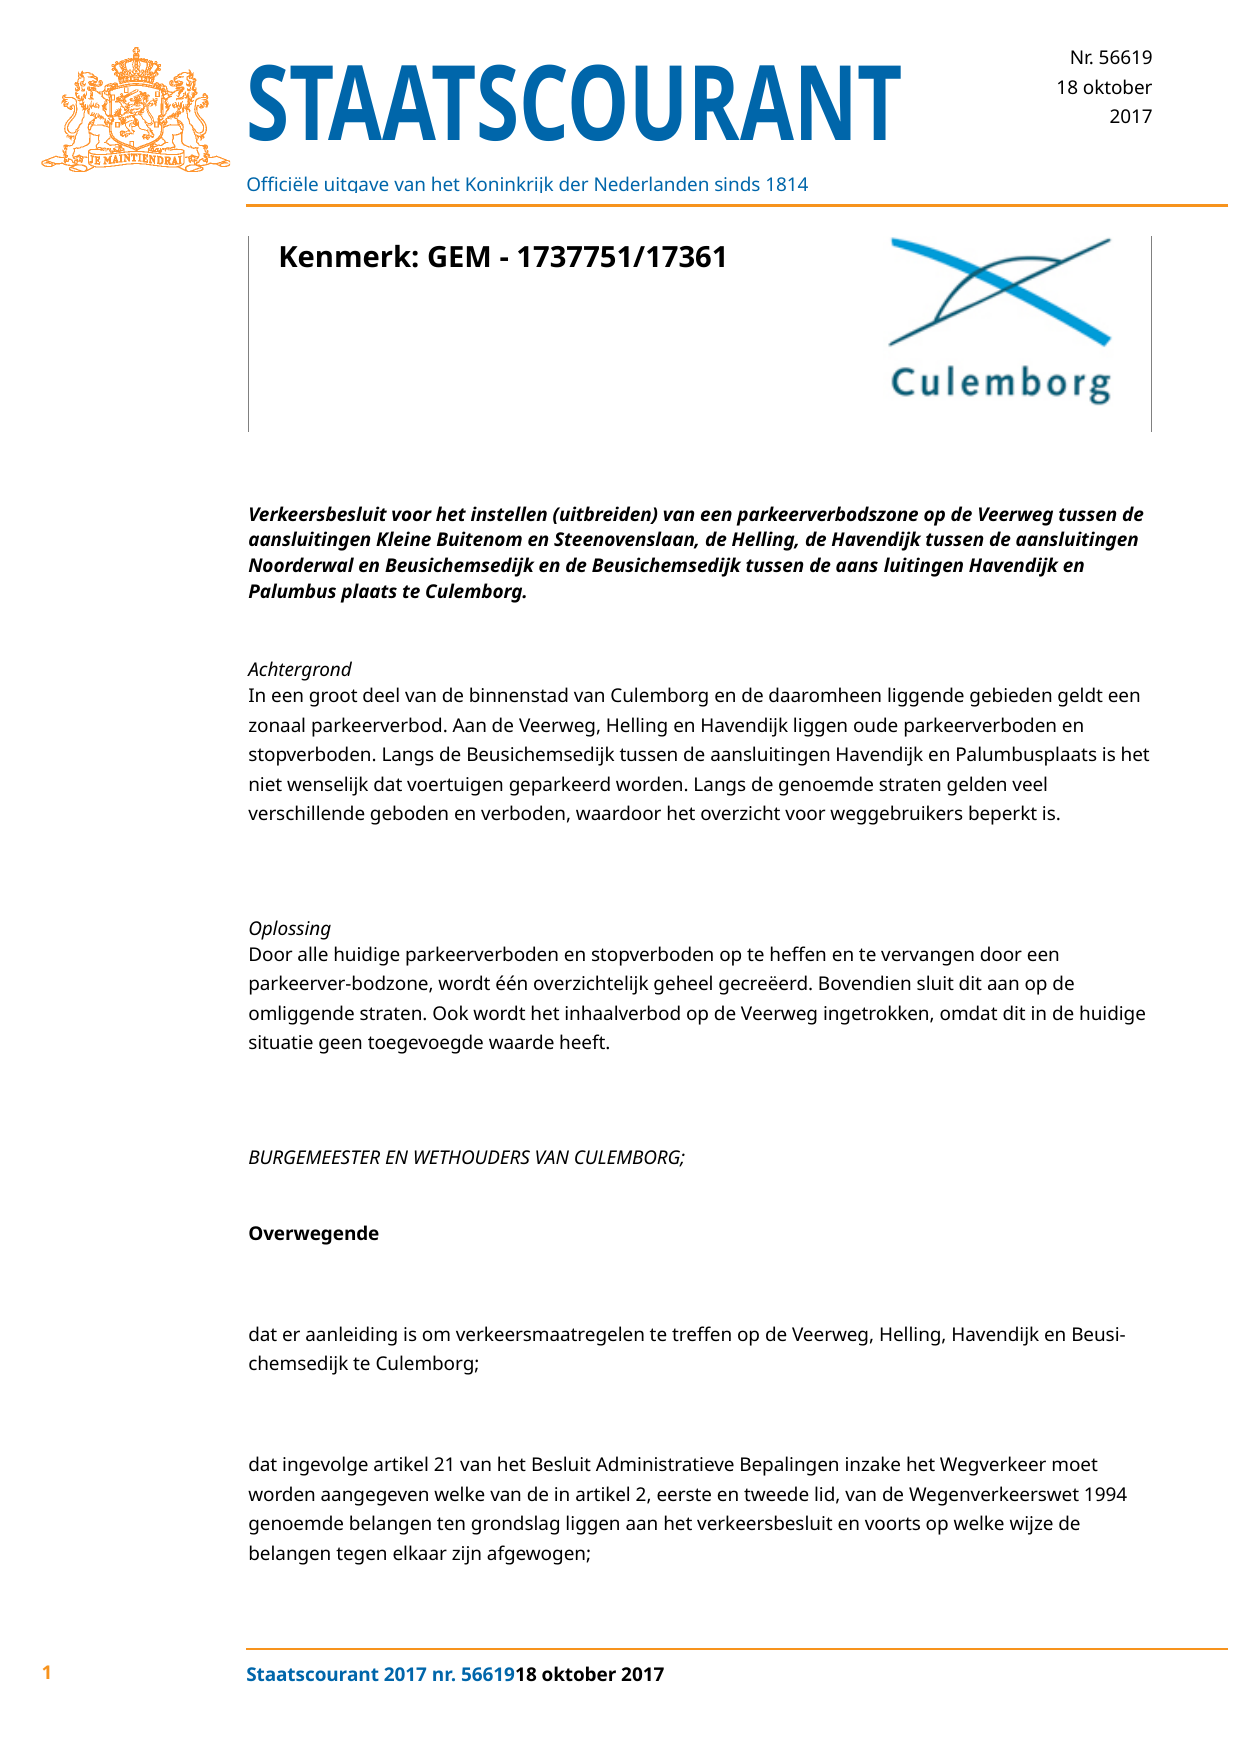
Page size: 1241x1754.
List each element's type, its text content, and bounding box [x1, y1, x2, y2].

text Door alle huidige parkeerverboden en stopverboden op te heffen en te vervangen door een parkeerver-bodzone, wordt één overzichtelijk geheel gecreëerd. Bovendien sluit dit aan op de omliggende straten. Ook wordt het inhaalverbod op de Veerweg ingetrokken, omdat dit in de huidige situatie geen toegevoegde waarde heeft. [248, 941, 1152, 1055]
text dat ingevolge artikel 21 van het Besluit Administratieve Bepalingen inzake het Wegverkeer moet worden aangegeven welke van de in artikel 2, eerste en tweede lid, van de Wegenverkeerswet 1994 genoemde belangen ten grondslag liggen aan het verkeersbesluit en voorts op welke wijze de belangen tegen elkaar zijn afgewogen; [248, 1451, 1152, 1566]
table_header Kenmerk: GEM - 1737751/17361 [249, 236, 850, 432]
text Verkeersbesluit voor het instellen (uitbreiden) van een parkeerverbodszone op de Veerweg tussen de aansluitingen Kleine Buitenom en Steenovenslaan, de Helling, de Havendijk tussen de aansluitingen Noorderwal en Beusichemsedijk en de Beusichemsedijk tussen de aans luitingen Havendijk en Palumbus plaats te Culemborg. [248, 501, 1152, 604]
text BURGEMEESTER EN WETHOUDERS VAN CULEMBORG; [248, 1144, 1152, 1169]
text Overwegende [248, 1220, 1152, 1246]
picture [41, 47, 231, 172]
text dat er aanleiding is om verkeersmaatregelen te treffen op de Veerweg, Helling, Havendijk en Beusi-chemsedijk te Culemborg; [248, 1321, 1152, 1376]
text Achtergrond [248, 657, 1152, 682]
table_header [850, 236, 1151, 432]
text In een groot deel van de binnenstad van Culemborg en de daaromheen liggende gebieden geldt een zonaal parkeerverbod. Aan de Veerweg, Helling en Havendijk liggen oude parkeerverboden en stopverboden. Langs de Beusichemsedijk tussen de aansluitingen Havendijk en Palumbusplaats is het niet wenselijk dat voertuigen geparkeerd worden. Langs de genoemde straten gelden veel verschillende geboden en verboden, waardoor het overzicht voor weggebruikers beperkt is. [248, 682, 1152, 826]
picture [882, 236, 1119, 407]
text Oplossing [248, 915, 1152, 941]
